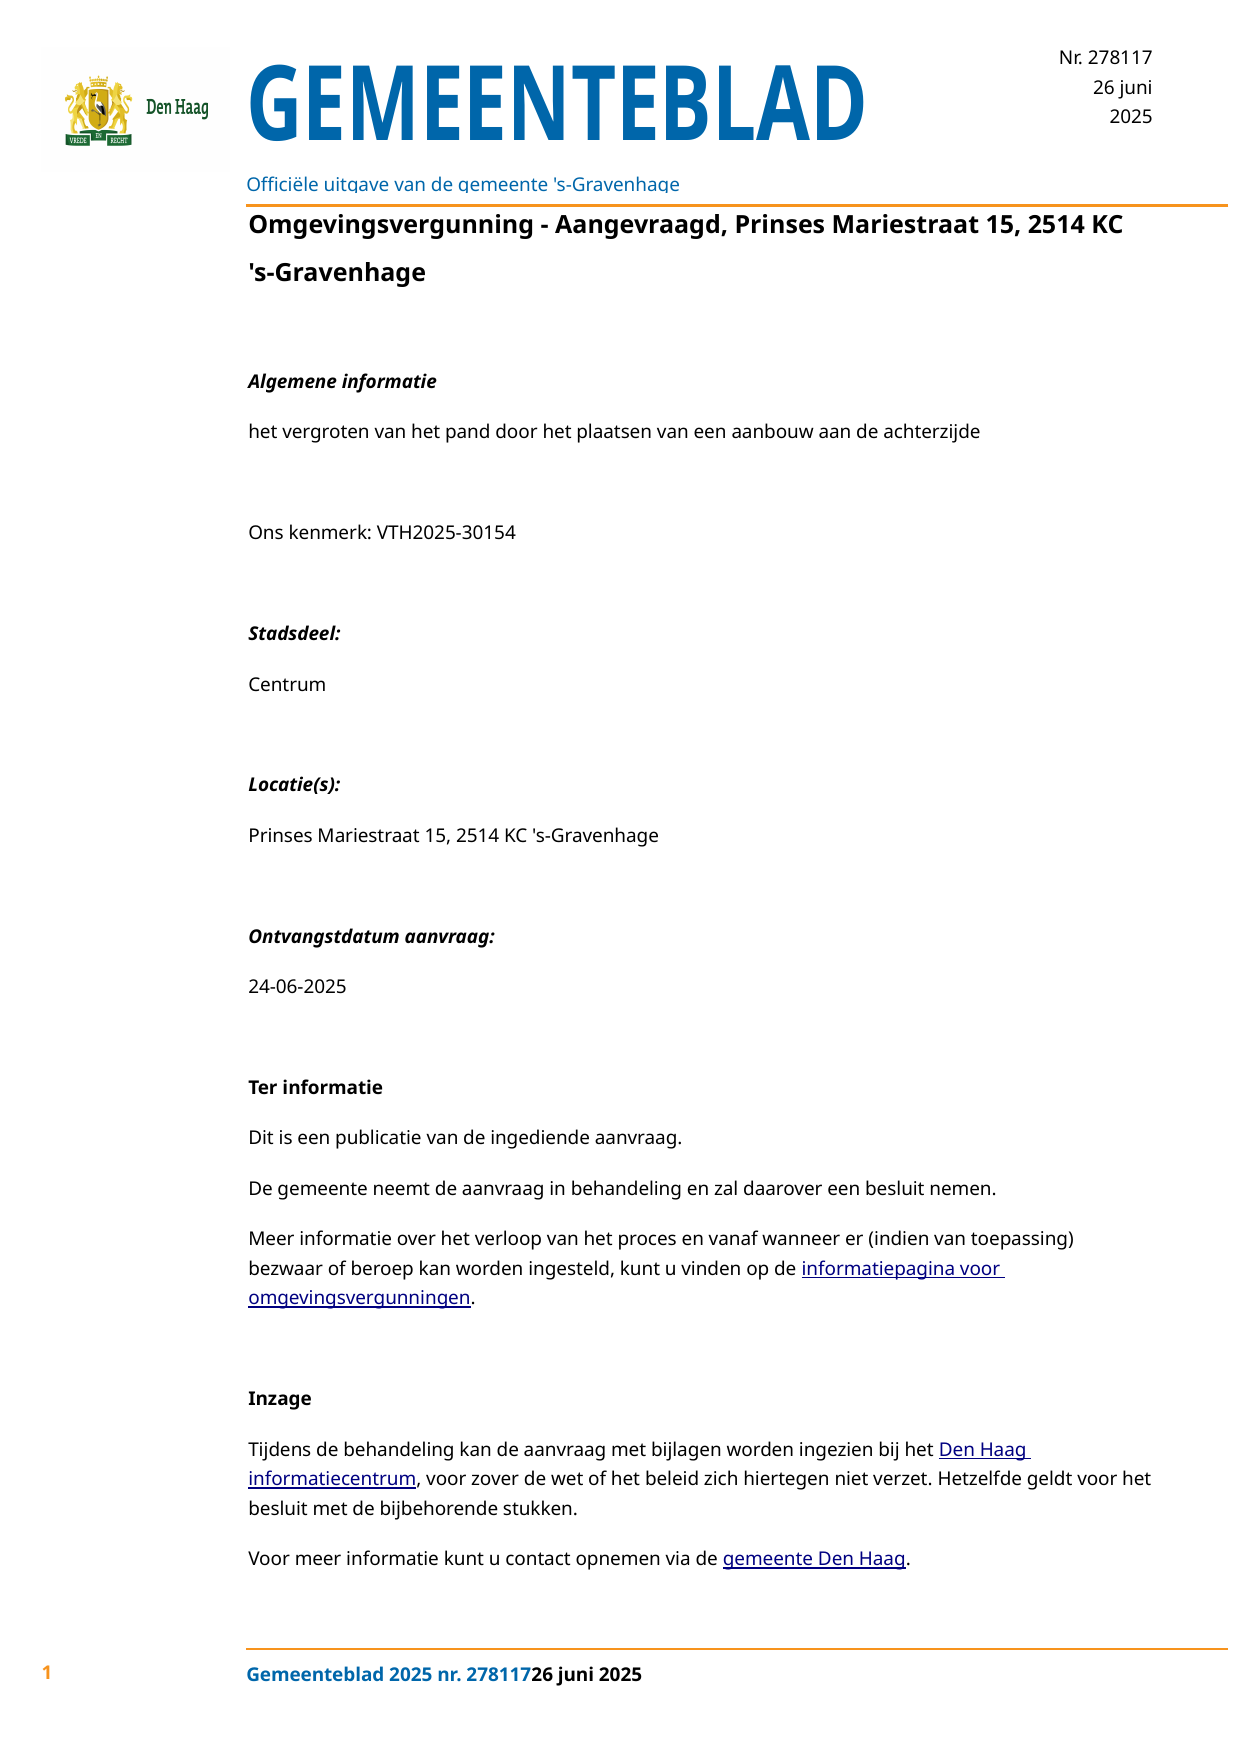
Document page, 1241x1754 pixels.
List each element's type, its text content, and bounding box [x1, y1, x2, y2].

text Voor meer informatie kunt u contact opnemen via de gemeente Den Haag. [248, 1545, 1152, 1571]
text Prinses Mariestraat 15, 2514 KC 's-Gravenhage [248, 822, 1152, 848]
text Centrum [248, 671, 1152, 697]
text Stadsdeel: [248, 620, 1152, 646]
text Dit is een publicatie van de ingediende aanvraag. [248, 1124, 1152, 1150]
text Ter informatie [248, 1074, 1152, 1100]
text Ontvangstdatum aanvraag: [248, 923, 1152, 949]
picture [41, 47, 231, 172]
text het vergroten van het pand door het plaatsen van een aanbouw aan de achterzijde [248, 419, 1152, 444]
text 24-06-2025 [248, 973, 1152, 999]
text Omgevingsvergunning - Aangevraagd, Prinses Mariestraat 15, 2514 KC 's-Gravenhage [248, 207, 1152, 288]
text Tijdens de behandeling kan de aanvraag met bijlagen worden ingezien bij het Den Haag informatiecentrum, voor zover de wet of het beleid zich hiertegen niet verzet. Hetzelfde geldt voor het besluit met de bijbehorende stukken. [248, 1436, 1152, 1521]
text Ons kenmerk: VTH2025-30154 [248, 519, 1152, 545]
text De gemeente neemt de aanvraag in behandeling en zal daarover een besluit nemen. [248, 1175, 1152, 1201]
text Locatie(s): [248, 772, 1152, 797]
text Inzage [248, 1385, 1152, 1411]
text Meer informatie over het verloop van het proces en vanaf wanneer er (indien van toepassing) bezwaar of beroep kan worden ingesteld, kunt u vinden op de informatiepagina voor omgevingsvergunningen. [248, 1225, 1152, 1310]
text Algemene informatie [248, 368, 1152, 394]
